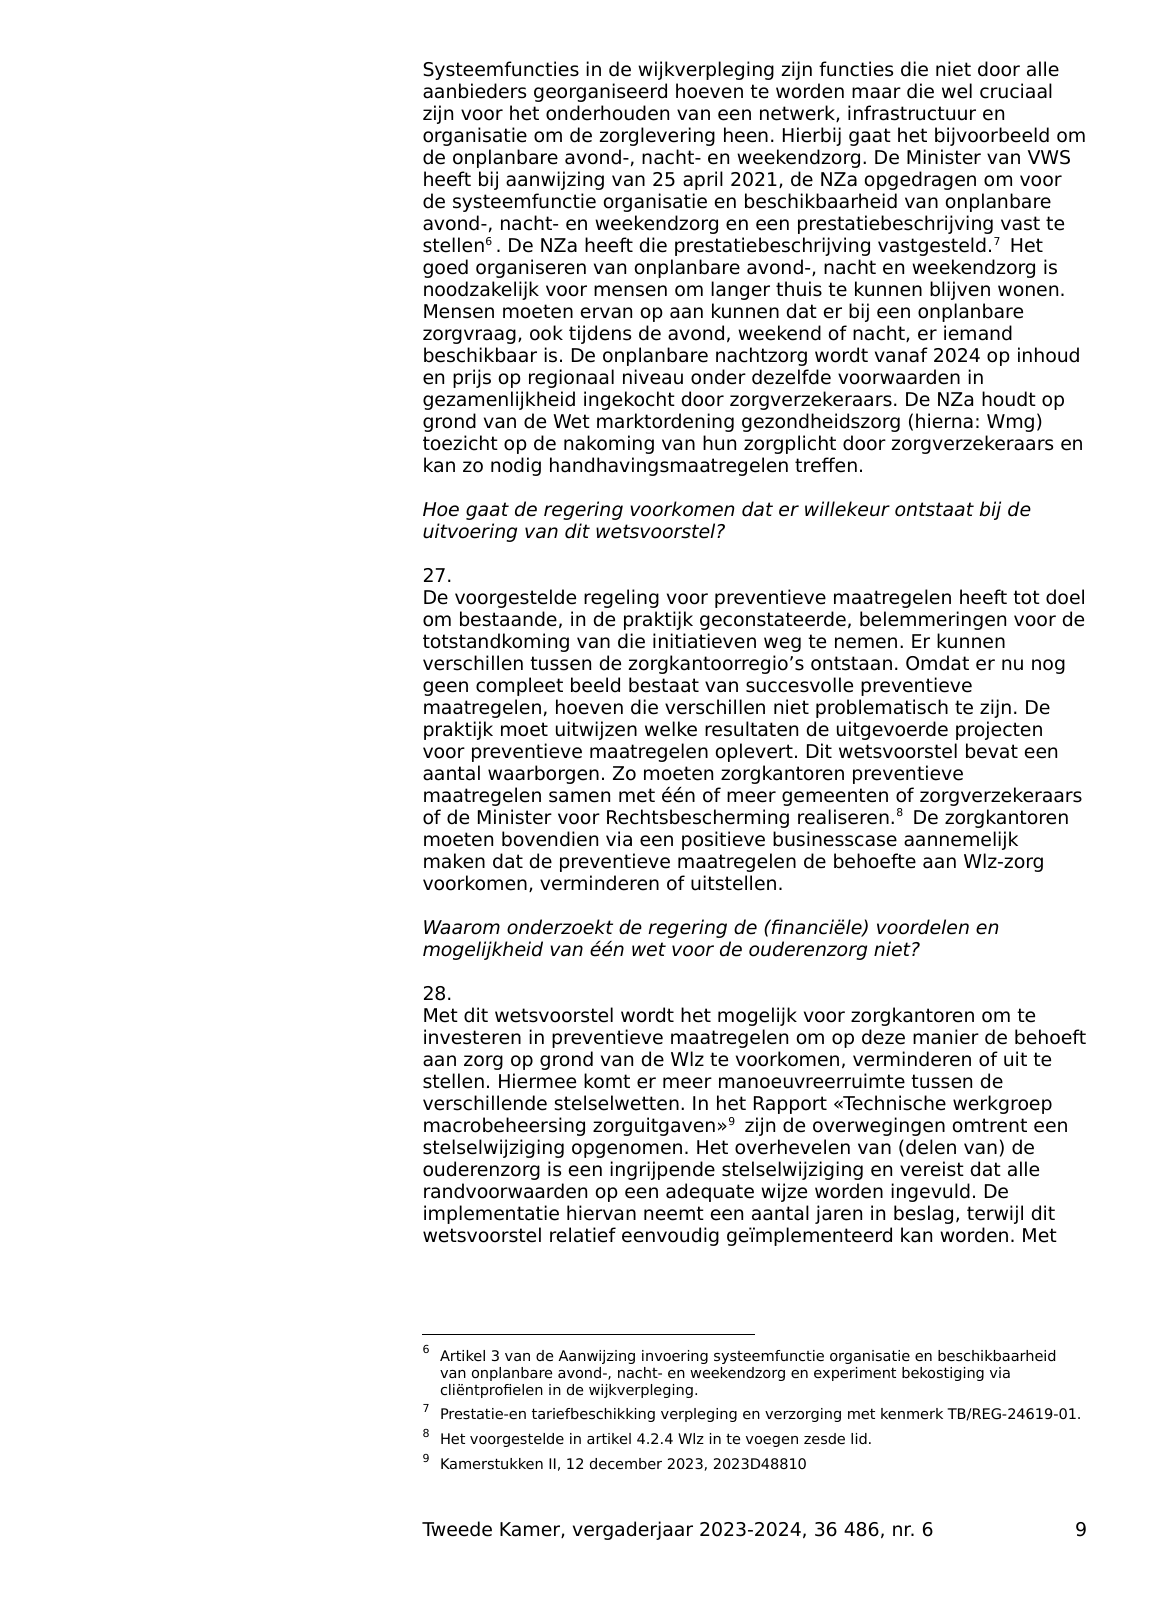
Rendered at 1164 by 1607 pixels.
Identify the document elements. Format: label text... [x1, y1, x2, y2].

text Waarom onderzoekt de regering de (financiële) voordelen en mogelijkheid van één wet voor de ouderenzorg niet? [422, 917, 1087, 961]
text 28. [422, 983, 1087, 1005]
text 27. [422, 565, 1087, 587]
text Systeemfuncties in de wijkverpleging zijn functies die niet door alle aanbieders georganiseerd hoeven te worden maar die wel cruciaal zijn voor het onderhouden van een netwerk, infrastructuur en organisatie om de zorglevering heen. Hierbij gaat het bijvoorbeeld om de onplanbare avond-, nacht- en weekendzorg. De Minister van VWS heeft bij aanwijzing van 25 april 2021, de NZa opgedragen om voor de systeemfunctie organisatie en beschikbaarheid van onplanbare avond-, nacht- en weekendzorg en een prestatiebeschrijving vast te stellen. De NZa heeft die prestatiebeschrijving vastgesteld. Het goed organiseren van onplanbare avond-, nacht en weekendzorg is noodzakelijk voor mensen om langer thuis te kunnen blijven wonen. Mensen moeten ervan op aan kunnen dat er bij een onplanbare zorgvraag, ook tijdens de avond, weekend of nacht, er iemand beschikbaar is. De onplanbare nachtzorg wordt vanaf 2024 op inhoud en prijs op regionaal niveau onder dezelfde voorwaarden in gezamenlijkheid ingekocht door zorgverzekeraars. De NZa houdt op grond van de Wet marktordening gezondheidszorg (hierna: Wmg) toezicht op de nakoming van hun zorgplicht door zorgverzekeraars en kan zo nodig handhavingsmaatregelen treffen. [422, 59, 1087, 477]
text De voorgestelde regeling voor preventieve maatregelen heeft tot doel om bestaande, in de praktijk geconstateerde, belemmeringen voor de totstandkoming van die initiatieven weg te nemen. Er kunnen verschillen tussen de zorgkantoorregio’s ontstaan. Omdat er nu nog geen compleet beeld bestaat van succesvolle preventieve maatregelen, hoeven die verschillen niet problematisch te zijn. De praktijk moet uitwijzen welke resultaten de uitgevoerde projecten voor preventieve maatregelen oplevert. Dit wetsvoorstel bevat een aantal waarborgen. Zo moeten zorgkantoren preventieve maatregelen samen met één of meer gemeenten of zorgverzekeraars of de Minister voor Rechtsbescherming realiseren. De zorgkantoren moeten bovendien via een positieve businesscase aannemelijk maken dat de preventieve maatregelen de behoefte aan Wlz-zorg voorkomen, verminderen of uitstellen. [422, 587, 1087, 895]
text Het voorgestelde in artikel 4.2.4 Wlz in te voegen zesde lid. [422, 1427, 1087, 1449]
text Artikel 3 van de Aanwijzing invoering systeemfunctie organisatie en beschikbaarheid van onplanbare avond-, nacht- en weekendzorg en experiment bekostiging via cliëntprofielen in de wijkverpleging. [422, 1343, 1087, 1399]
text Hoe gaat de regering voorkomen dat er willekeur ontstaat bij de uitvoering van dit wetsvoorstel? [422, 499, 1087, 543]
text Kamerstukken II, 12 december 2023, 2023D48810 [422, 1452, 1087, 1474]
text Met dit wetsvoorstel wordt het mogelijk voor zorgkantoren om te investeren in preventieve maatregelen om op deze manier de behoeft aan zorg op grond van de Wlz te voorkomen, verminderen of uit te stellen. Hiermee komt er meer manoeuvreerruimte tussen de verschillende stelselwetten. In het Rapport «Technische werkgroep macrobeheersing zorguitgaven» zijn de overwegingen omtrent een stelselwijziging opgenomen. Het overhevelen van (delen van) de ouderenzorg is een ingrijpende stelselwijziging en vereist dat alle randvoorwaarden op een adequate wijze worden ingevuld. De implementatie hiervan neemt een aantal jaren in beslag, terwijl dit wetsvoorstel relatief eenvoudig geïmplementeerd kan worden. Met [422, 1005, 1087, 1247]
text Prestatie-en tariefbeschikking verpleging en verzorging met kenmerk TB/REG-24619-01. [422, 1402, 1087, 1424]
